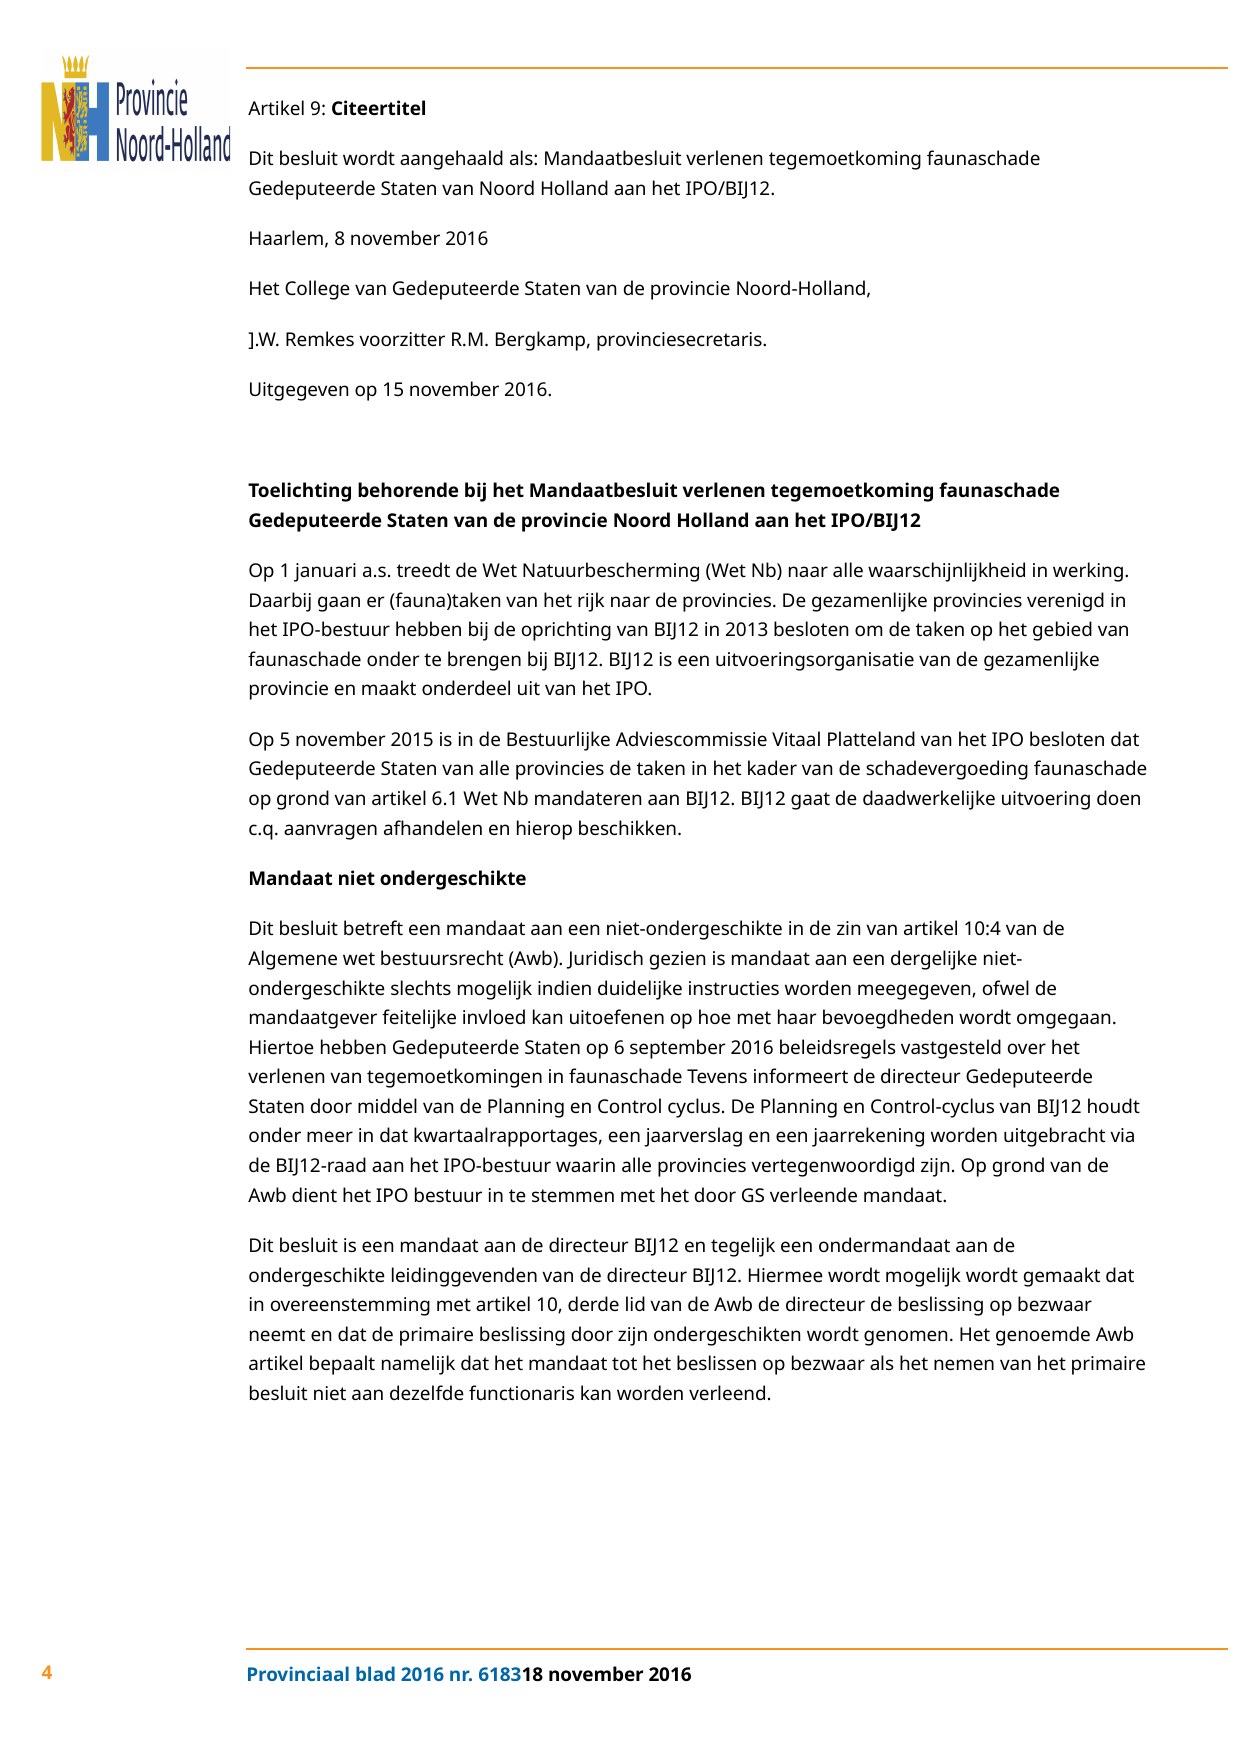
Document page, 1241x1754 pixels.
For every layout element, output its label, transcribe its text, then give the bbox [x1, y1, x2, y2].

text ].W. Remkes voorzitter R.M. Bergkamp, provinciesecretaris. [248, 326, 1152, 352]
picture [41, 47, 231, 172]
text Op 5 november 2015 is in de Bestuurlijke Adviescommissie Vitaal Platteland van het IPO besloten dat Gedeputeerde Staten van alle provincies de taken in het kader van de schadevergoeding faunaschade op grond van artikel 6.1 Wet Nb mandateren aan BIJ12. BIJ12 gaat de daadwerkelijke uitvoering doen c.q. aanvragen afhandelen en hierop beschikken. [248, 726, 1152, 841]
text Uitgegeven op 15 november 2016. [248, 376, 1152, 402]
text Mandaat niet ondergeschikte [248, 865, 1152, 891]
text Artikel 9: Citeertitel [248, 95, 1152, 121]
text Dit besluit wordt aangehaald als: Mandaatbesluit verlenen tegemoetkoming faunaschade Gedeputeerde Staten van Noord Holland aan het IPO/BIJ12. [248, 145, 1152, 201]
text Het College van Gedeputeerde Staten van de provincie Noord-Holland, [248, 276, 1152, 301]
text Haarlem, 8 november 2016 [248, 225, 1152, 251]
text Toelichting behorende bij het Mandaatbesluit verlenen tegemoetkoming faunaschade Gedeputeerde Staten van de provincie Noord Holland aan het IPO/BIJ12 [248, 477, 1152, 533]
text Dit besluit betreft een mandaat aan een niet-ondergeschikte in de zin van artikel 10:4 van de Algemene wet bestuursrecht (Awb). Juridisch gezien is mandaat aan een dergelijke niet-ondergeschikte slechts mogelijk indien duidelijke instructies worden meegegeven, ofwel de mandaatgever feitelijke invloed kan uitoefenen op hoe met haar bevoegdheden wordt omgegaan. Hiertoe hebben Gedeputeerde Staten op 6 september 2016 beleidsregels vastgesteld over het verlenen van tegemoetkomingen in faunaschade Tevens informeert de directeur Gedeputeerde Staten door middel van de Planning en Control cyclus. De Planning en Control-cyclus van BIJ12 houdt onder meer in dat kwartaalrapportages, een jaarverslag en een jaarrekening worden uitgebracht via de BIJ12-raad aan het IPO-bestuur waarin alle provincies vertegenwoordigd zijn. Op grond van de Awb dient het IPO bestuur in te stemmen met het door GS verleende mandaat. [248, 916, 1152, 1208]
text Op 1 januari a.s. treedt de Wet Natuurbescherming (Wet Nb) naar alle waarschijnlijkheid in werking. Daarbij gaan er (fauna)taken van het rijk naar de provincies. De gezamenlijke provincies verenigd in het IPO-bestuur hebben bij de oprichting van BIJ12 in 2013 besloten om de taken op het gebied van faunaschade onder te brengen bij BIJ12. BIJ12 is een uitvoeringsorganisatie van de gezamenlijke provincie en maakt onderdeel uit van het IPO. [248, 557, 1152, 701]
text Dit besluit is een mandaat aan de directeur BIJ12 en tegelijk een ondermandaat aan de ondergeschikte leidinggevenden van de directeur BIJ12. Hiermee wordt mogelijk wordt gemaakt dat in overeenstemming met artikel 10, derde lid van de Awb de directeur de beslissing op bezwaar neemt en dat de primaire beslissing door zijn ondergeschikten wordt genomen. Het genoemde Awb artikel bepaalt namelijk dat het mandaat tot het beslissen op bezwaar als het nemen van het primaire besluit niet aan dezelfde functionaris kan worden verleend. [248, 1232, 1152, 1406]
